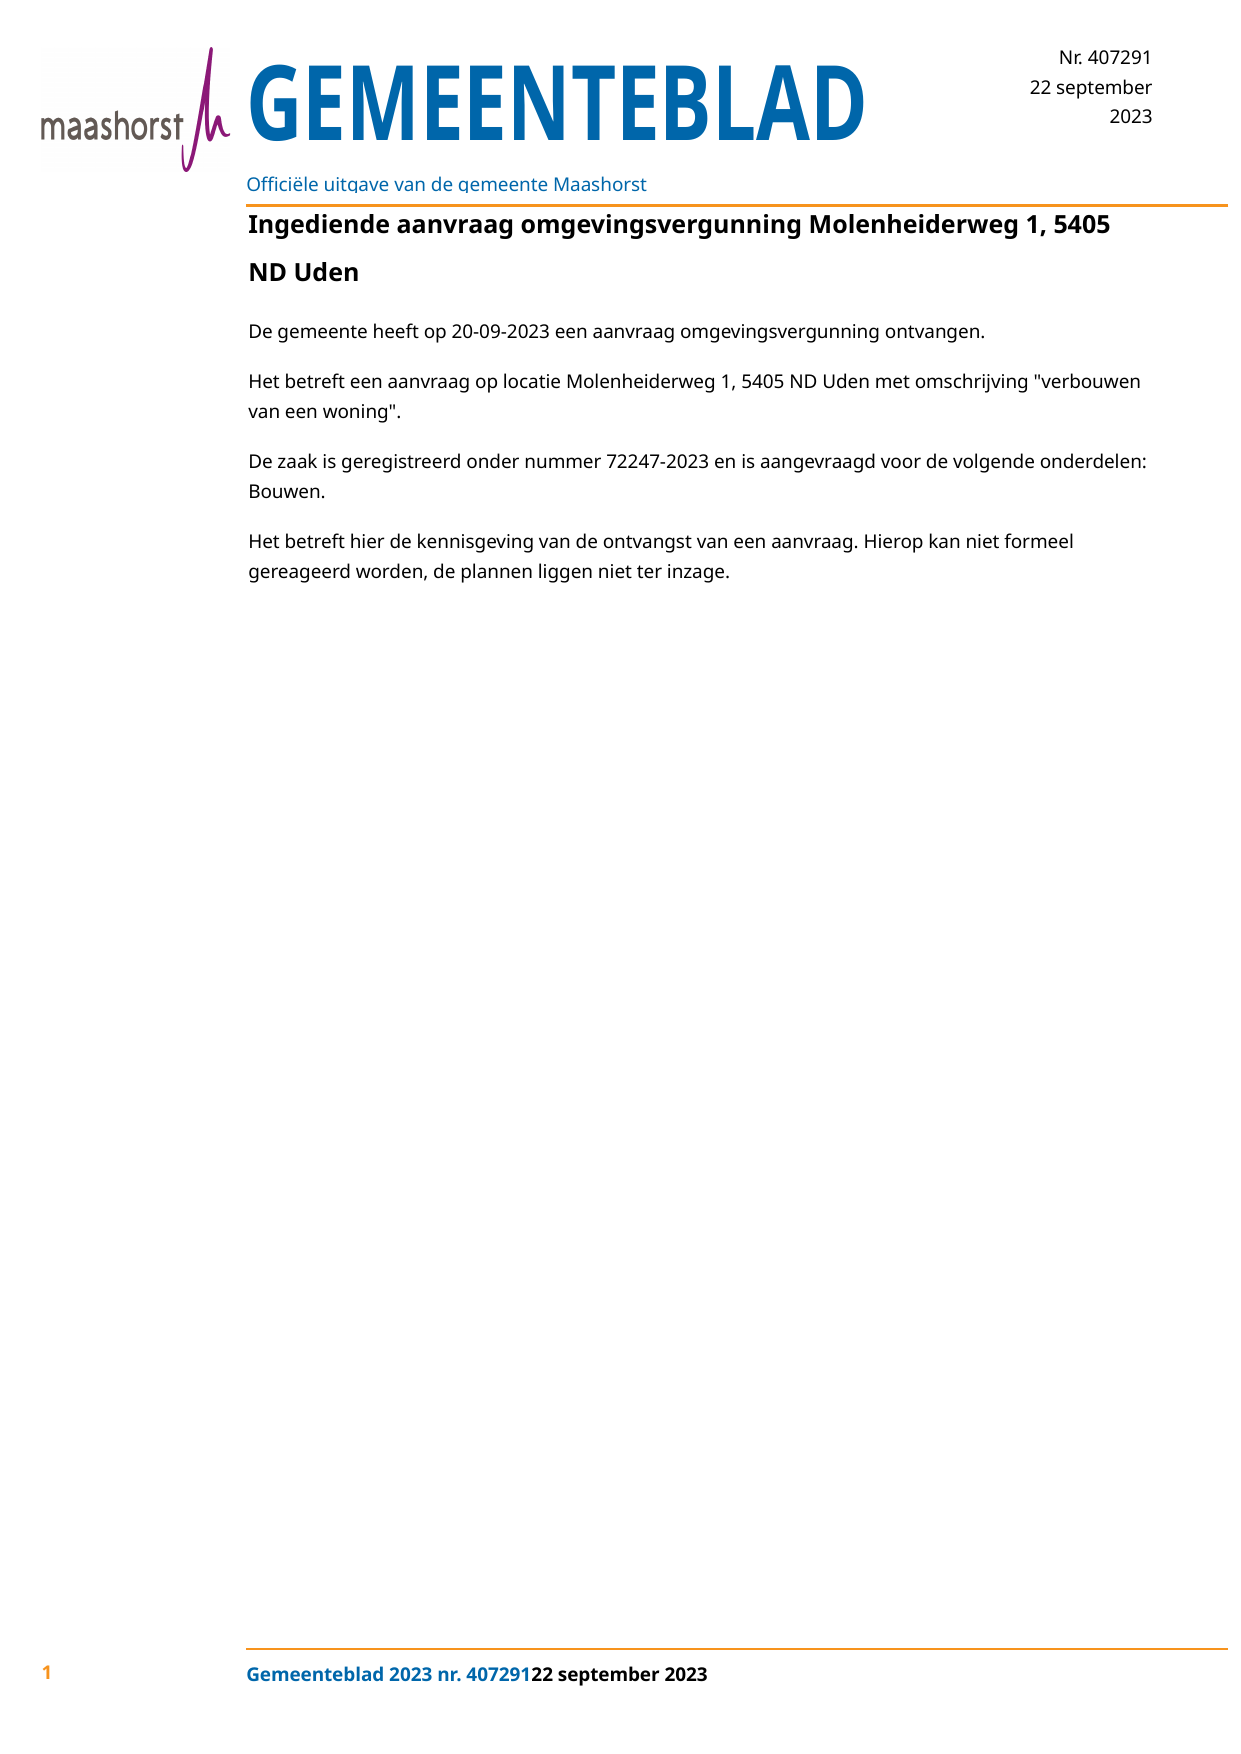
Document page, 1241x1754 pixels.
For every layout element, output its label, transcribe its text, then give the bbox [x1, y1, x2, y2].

text Ingediende aanvraag omgevingsvergunning Molenheiderweg 1, 5405 ND Uden [248, 207, 1152, 288]
text De gemeente heeft op 20-09-2023 een aanvraag omgevingsvergunning ontvangen. [248, 318, 1152, 344]
text Het betreft een aanvraag op locatie Molenheiderweg 1, 5405 ND Uden met omschrijving "verbouwen van een woning". [248, 368, 1152, 424]
text Het betreft hier de kennisgeving van de ontvangst van een aanvraag. Hierop kan niet formeel gereageerd worden, de plannen liggen niet ter inzage. [248, 528, 1152, 584]
picture [41, 47, 231, 172]
text De zaak is geregistreerd onder nummer 72247-2023 en is aangevraagd voor de volgende onderdelen: Bouwen. [248, 448, 1152, 504]
